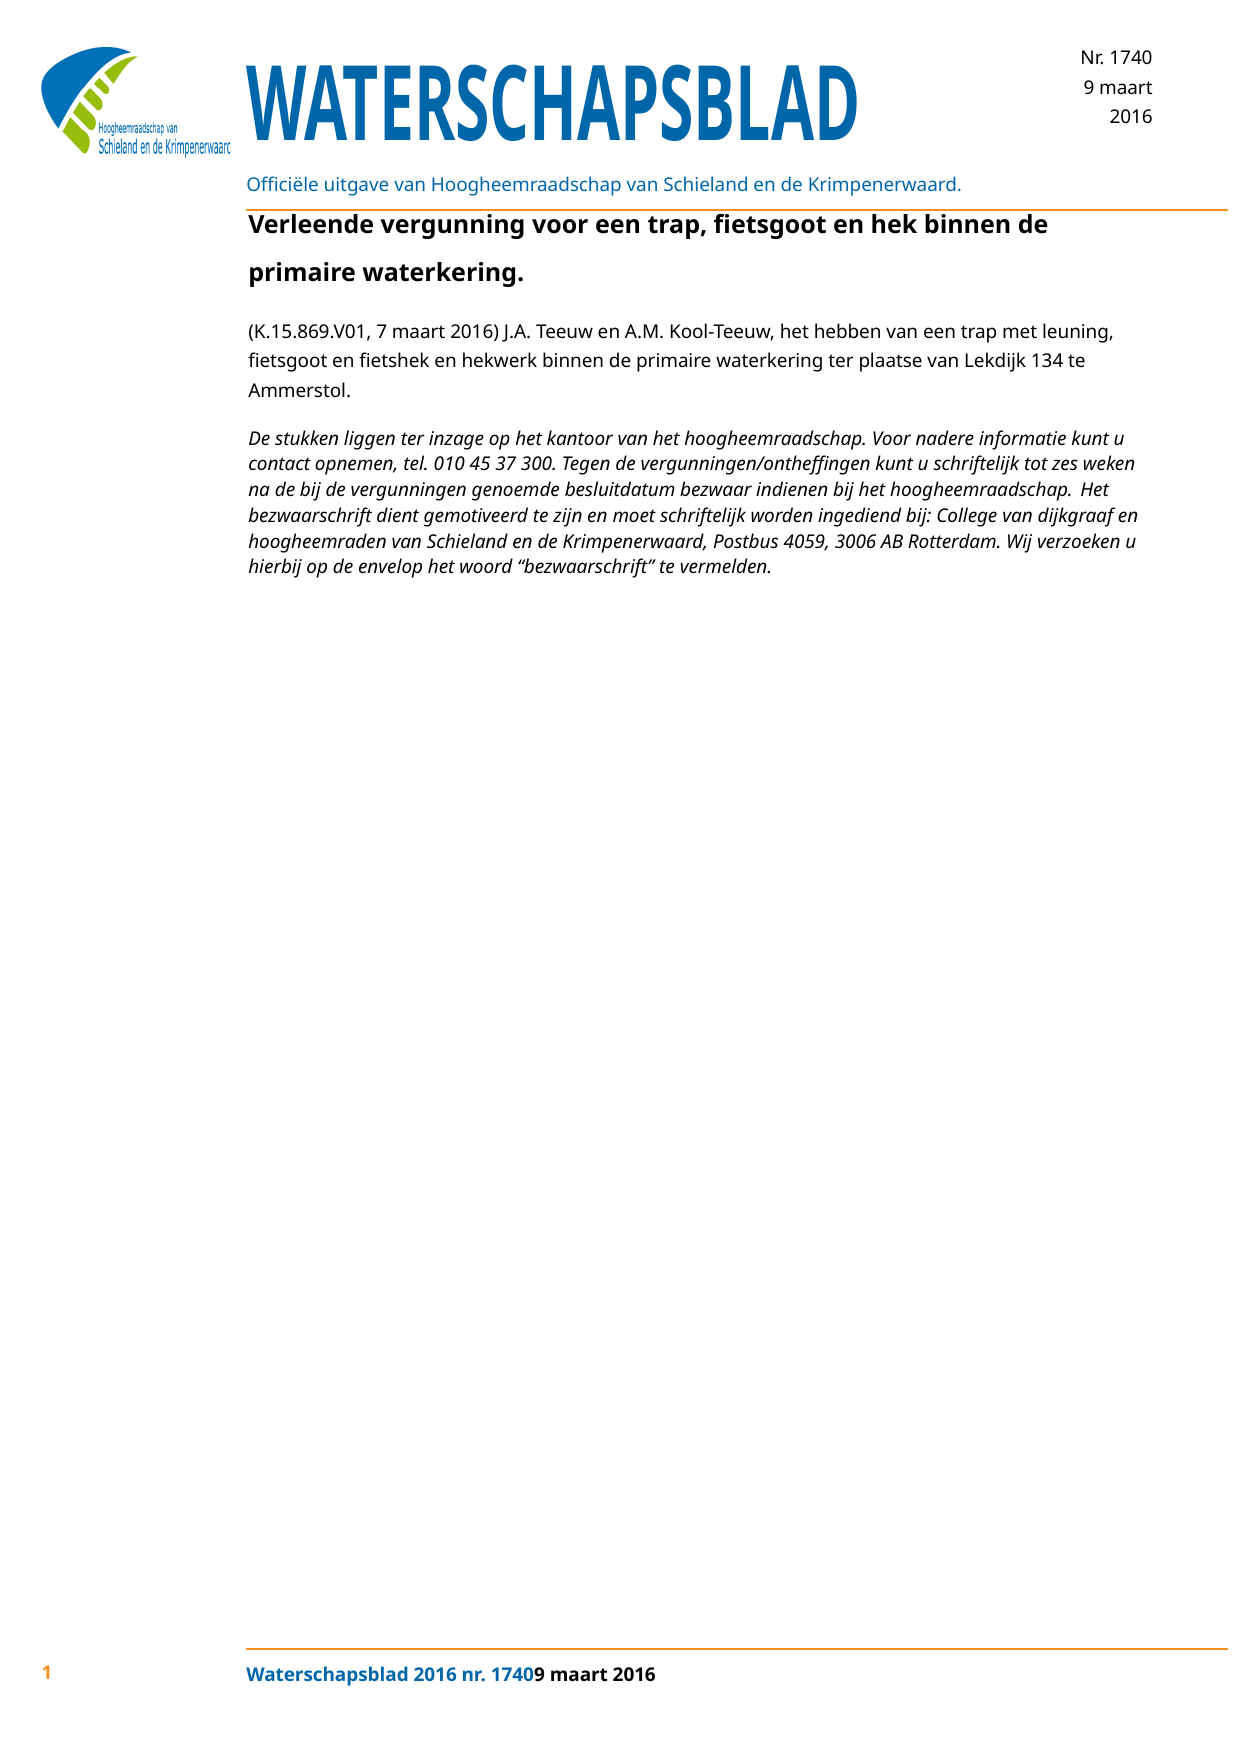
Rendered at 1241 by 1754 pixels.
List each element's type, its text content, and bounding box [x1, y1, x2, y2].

picture [41, 47, 231, 172]
text Verleende vergunning voor een trap, fietsgoot en hek binnen de primaire waterkering. [248, 211, 1152, 288]
text De stukken liggen ter inzage op het kantoor van het hoogheemraadschap. Voor nadere informatie kunt u contact opnemen, tel. 010 45 37 300. Tegen de vergunningen/ontheffingen kunt u schriftelijk tot zes weken na de bij de vergunningen genoemde besluitdatum bezwaar indienen bij het hoogheemraadschap. Het bezwaarschrift dient gemotiveerd te zijn en moet schriftelijk worden ingediend bij: College van dijkgraaf en hoogheemraden van Schieland en de Krimpenerwaard, Postbus 4059, 3006 AB Rotterdam. Wij verzoeken u hierbij op de envelop het woord “bezwaarschrift” te vermelden. [248, 425, 1152, 579]
text (K.15.869.V01, 7 maart 2016) J.A. Teeuw en A.M. Kool-Teeuw, het hebben van een trap met leuning, fietsgoot en fietshek en hekwerk binnen de primaire waterkering ter plaatse van Lekdijk 134 te Ammerstol. [248, 318, 1152, 403]
